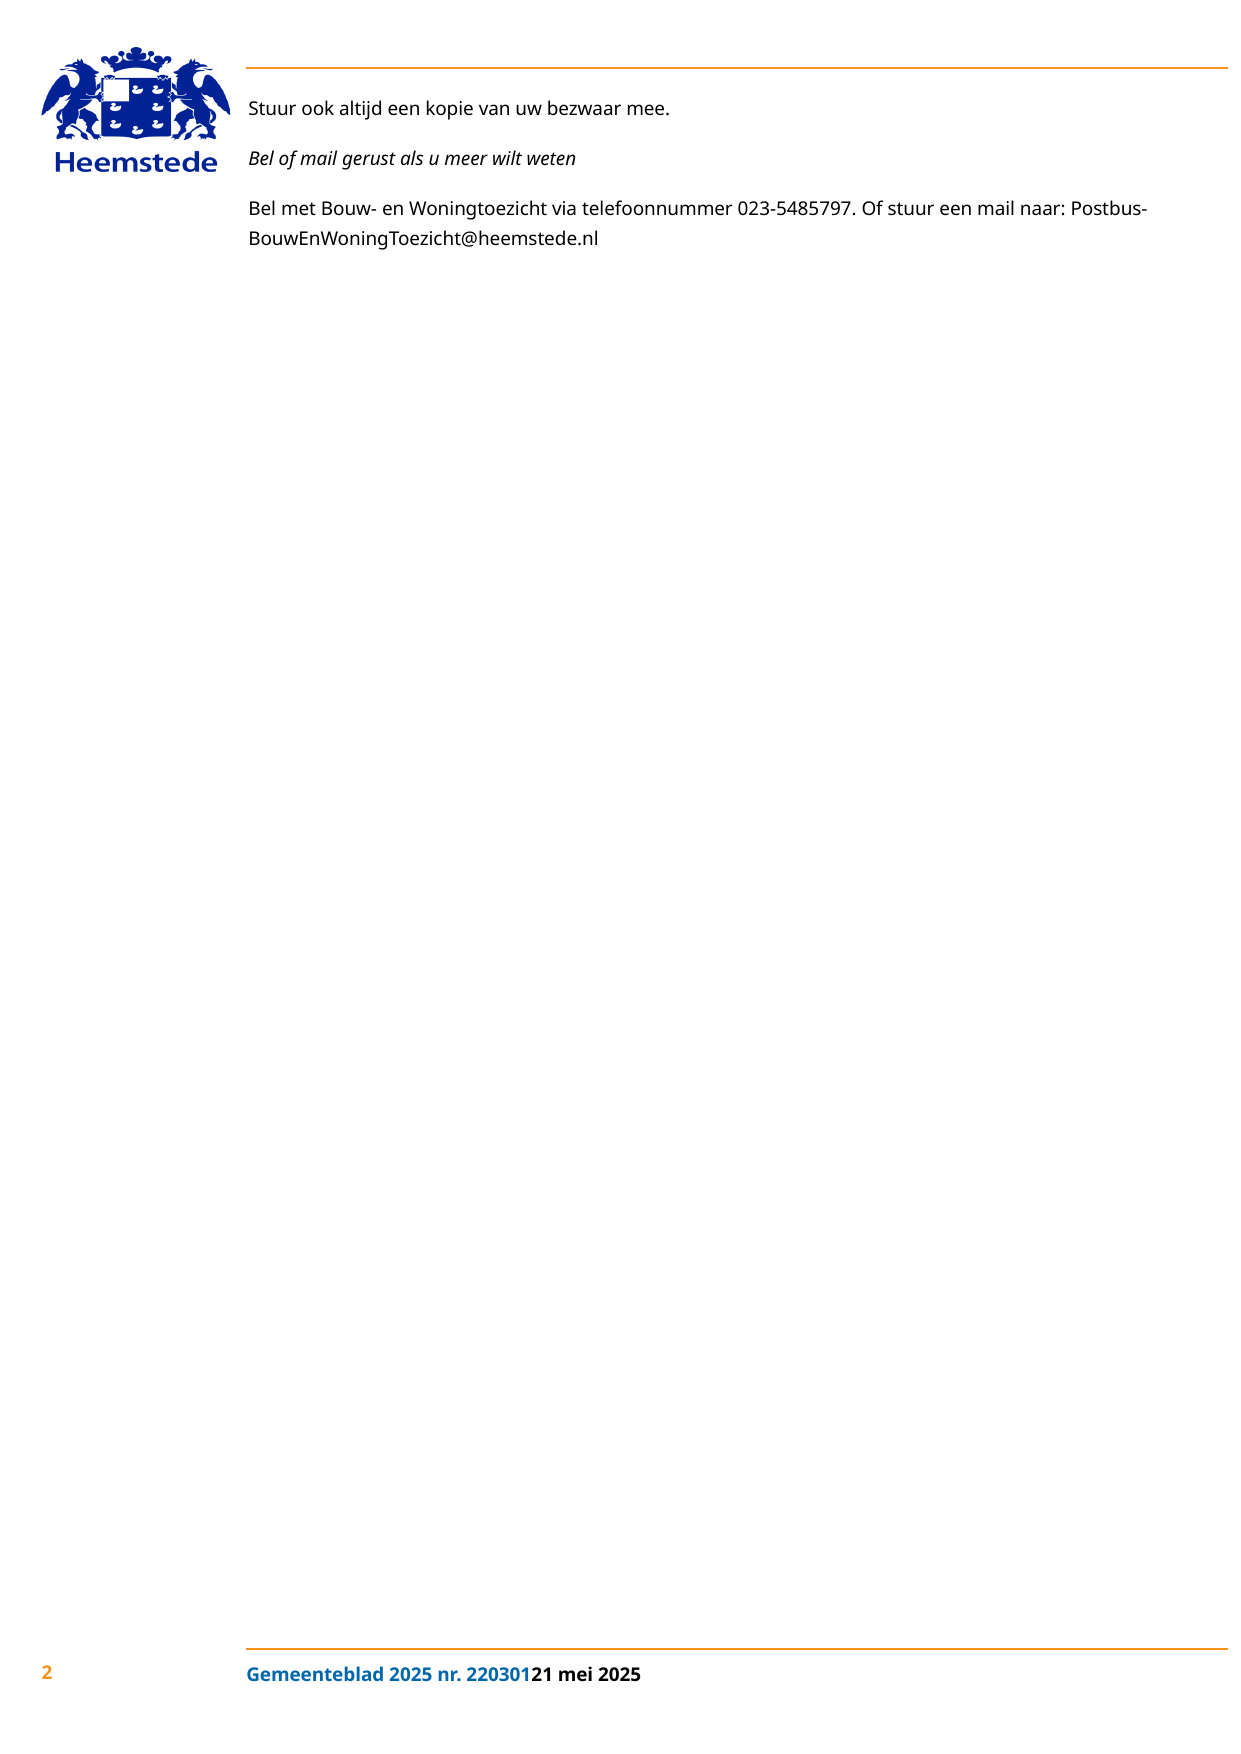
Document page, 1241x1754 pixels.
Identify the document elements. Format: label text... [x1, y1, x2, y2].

text Stuur ook altijd een kopie van uw bezwaar mee. [248, 95, 1152, 121]
picture [41, 47, 231, 172]
text Bel of mail gerust als u meer wilt weten [248, 145, 1152, 171]
text Bel met Bouw- en Woningtoezicht via telefoonnummer 023-5485797. Of stuur een mail naar: Postbus-BouwEnWoningToezicht@heemstede.nl [248, 196, 1152, 251]
